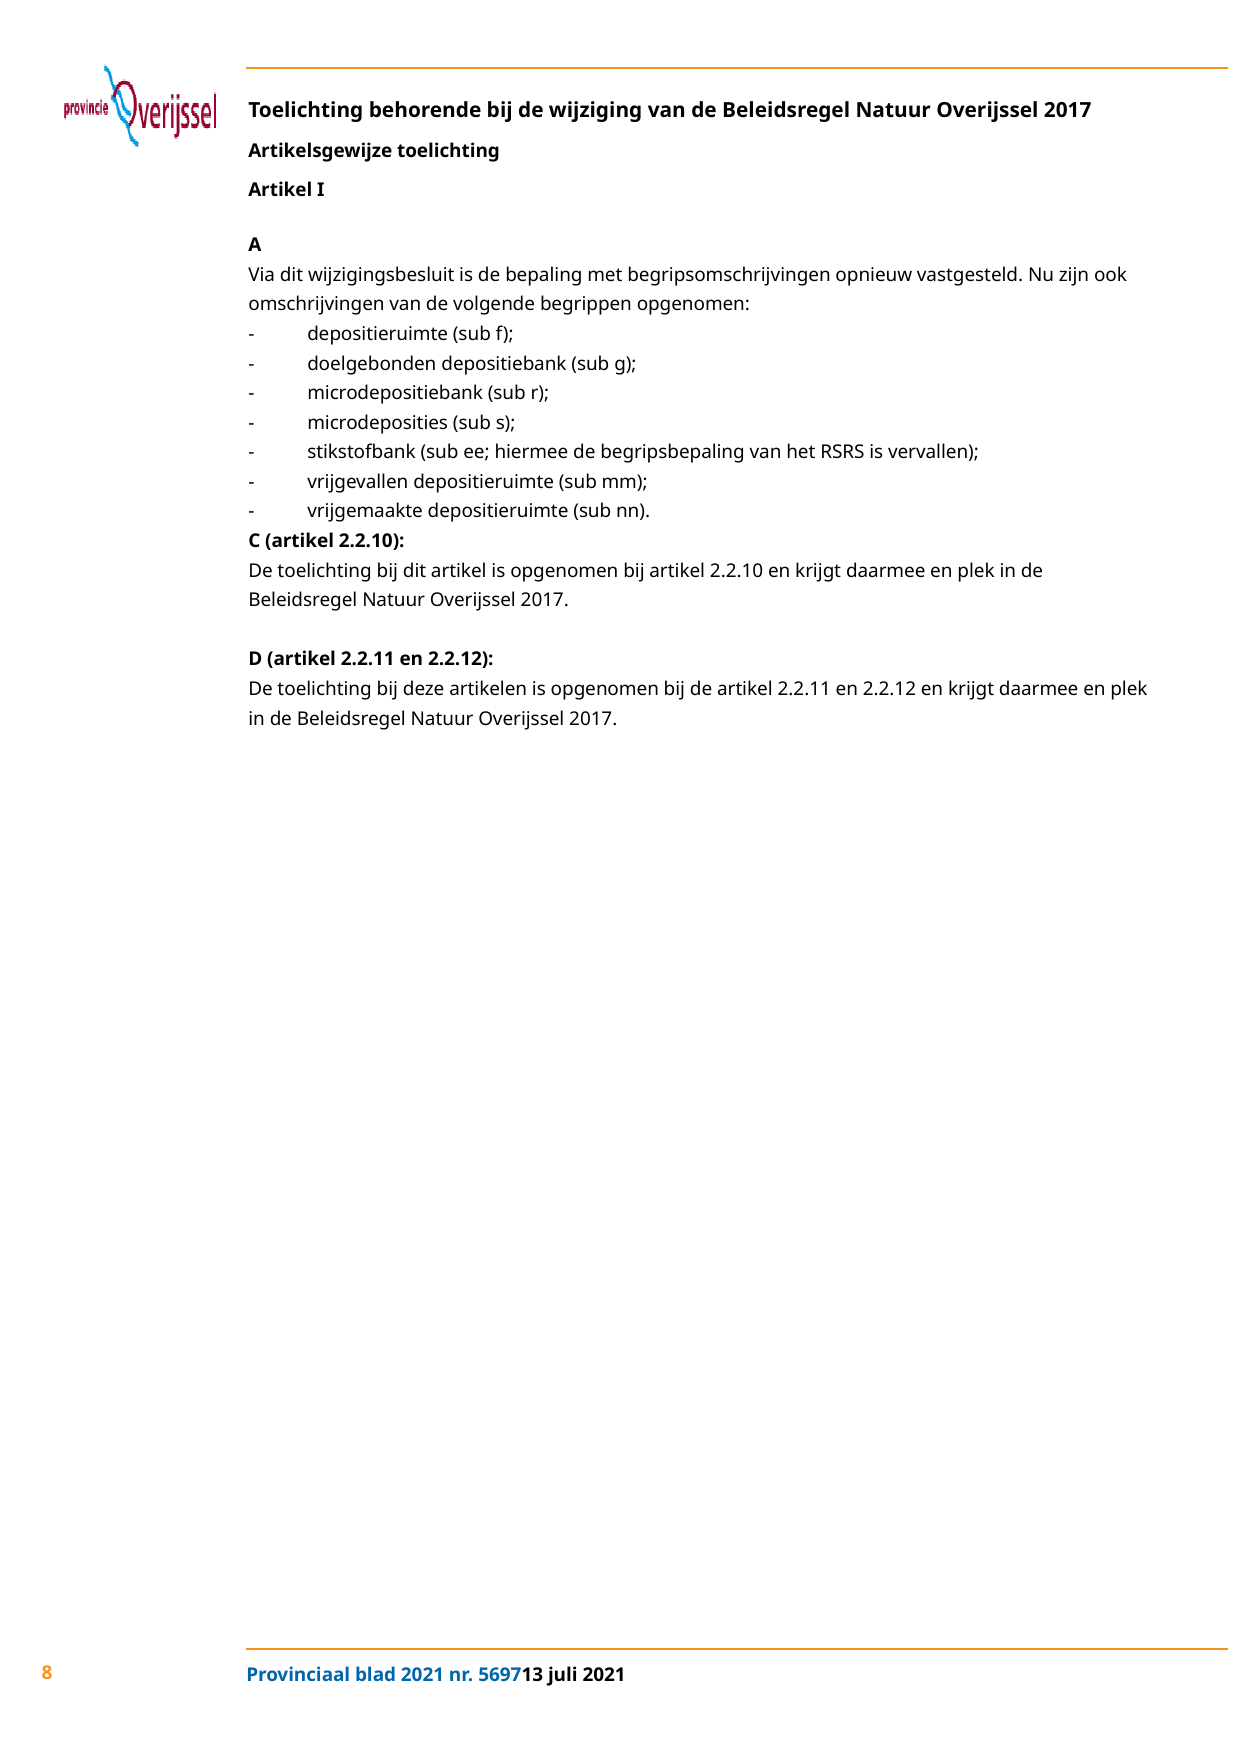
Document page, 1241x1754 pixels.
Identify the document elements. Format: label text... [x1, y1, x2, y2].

list stikstofbank (sub ee; hiermee de begripsbepaling van het RSRS is vervallen); [248, 438, 1152, 464]
picture [41, 47, 231, 172]
list microdepositiebank (sub r); [248, 379, 1152, 405]
text Artikel I [248, 176, 1152, 202]
list depositieruimte (sub f); [248, 320, 1152, 346]
text Artikelsgewijze toelichting [248, 137, 1152, 163]
text Toelichting behorende bij de wijziging van de Beleidsregel Natuur Overijssel 2017 [248, 95, 1152, 123]
text De toelichting bij deze artikelen is opgenomen bij de artikel 2.2.11 en 2.2.12 en krijgt daarmee en plek in de Beleidsregel Natuur Overijssel 2017. [248, 675, 1152, 731]
list vrijgevallen depositieruimte (sub mm); [248, 468, 1152, 494]
text D (artikel 2.2.11 en 2.2.12): [248, 646, 1152, 671]
list vrijgemaakte depositieruimte (sub nn). [248, 498, 1152, 523]
text C (artikel 2.2.10): [248, 527, 1152, 553]
text A [248, 231, 1152, 257]
text De toelichting bij dit artikel is opgenomen bij artikel 2.2.10 en krijgt daarmee en plek in de Beleidsregel Natuur Overijssel 2017. [248, 557, 1152, 612]
list doelgebonden depositiebank (sub g); [248, 350, 1152, 376]
text Via dit wijzigingsbesluit is de bepaling met begripsomschrijvingen opnieuw vastgesteld. Nu zijn ook omschrijvingen van de volgende begrippen opgenomen: [248, 261, 1152, 316]
list microdeposities (sub s); [248, 409, 1152, 435]
